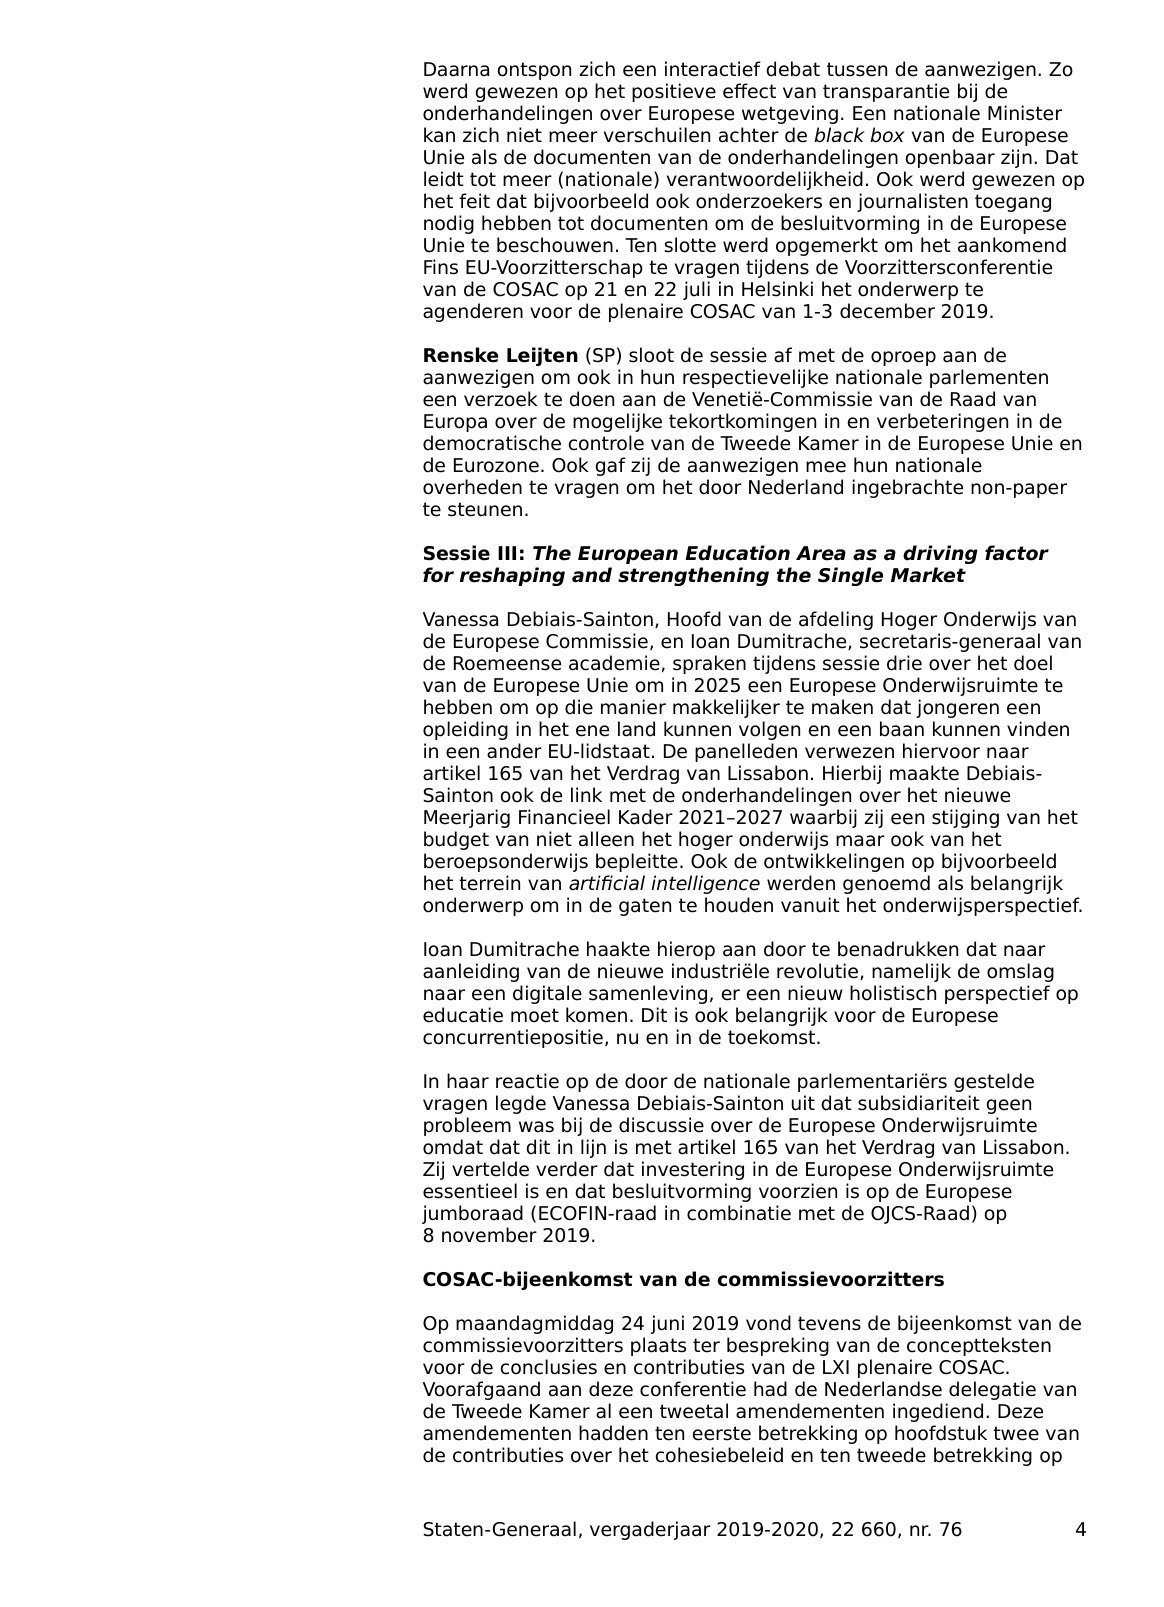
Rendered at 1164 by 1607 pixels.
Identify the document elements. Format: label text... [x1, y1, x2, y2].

text In haar reactie op de door de nationale parlementariërs gestelde vragen legde Vanessa Debiais-Sainton uit dat subsidiariteit geen probleem was bij de discussie over de Europese Onderwijsruimte omdat dat dit in lijn is met artikel 165 van het Verdrag van Lissabon. Zij vertelde verder dat investering in de Europese Onderwijsruimte essentieel is en dat besluitvorming voorzien is op de Europese jumboraad (ECOFIN-raad in combinatie met de OJCS-Raad) op 8 november 2019. [422, 1071, 1087, 1247]
text Vanessa Debiais-Sainton, Hoofd van de afdeling Hoger Onderwijs van de Europese Commissie, en Ioan Dumitrache, secretaris-generaal van de Roemeense academie, spraken tijdens sessie drie over het doel van de Europese Unie om in 2025 een Europese Onderwijsruimte te hebben om op die manier makkelijker te maken dat jongeren een opleiding in het ene land kunnen volgen en een baan kunnen vinden in een ander EU-lidstaat. De panelleden verwezen hiervoor naar artikel 165 van het Verdrag van Lissabon. Hierbij maakte Debiais-Sainton ook de link met de onderhandelingen over het nieuwe Meerjarig Financieel Kader 2021–2027 waarbij zij een stijging van het budget van niet alleen het hoger onderwijs maar ook van het beroepsonderwijs bepleitte. Ook de ontwikkelingen op bijvoorbeeld het terrein van artificial intelligence werden genoemd als belangrijk onderwerp om in de gaten te houden vanuit het onderwijsperspectief. [422, 609, 1087, 917]
text Op maandagmiddag 24 juni 2019 vond tevens de bijeenkomst van de commissievoorzitters plaats ter bespreking van de conceptteksten voor de conclusies en contributies van de LXI plenaire COSAC. Voorafgaand aan deze conferentie had de Nederlandse delegatie van de Tweede Kamer al een tweetal amendementen ingediend. Deze amendementen hadden ten eerste betrekking op hoofdstuk twee van de contributies over het cohesiebeleid en ten tweede betrekking op [422, 1313, 1087, 1467]
subtitle Sessie III: The European Education Area as a driving factor for reshaping and strengthening the Single Market [422, 543, 1087, 587]
text Daarna ontspon zich een interactief debat tussen de aanwezigen. Zo werd gewezen op het positieve effect van transparantie bij de onderhandelingen over Europese wetgeving. Een nationale Minister kan zich niet meer verschuilen achter de black box van de Europese Unie als de documenten van de onderhandelingen openbaar zijn. Dat leidt tot meer (nationale) verantwoordelijkheid. Ook werd gewezen op het feit dat bijvoorbeeld ook onderzoekers en journalisten toegang nodig hebben tot documenten om de besluitvorming in de Europese Unie te beschouwen. Ten slotte werd opgemerkt om het aankomend Fins EU-Voorzitterschap te vragen tijdens de Voorzittersconferentie van de COSAC op 21 en 22 juli in Helsinki het onderwerp te agenderen voor de plenaire COSAC van 1-3 december 2019. [422, 59, 1087, 323]
subtitle COSAC-bijeenkomst van de commissievoorzitters [422, 1269, 1087, 1291]
text Renske Leijten (SP) sloot de sessie af met de oproep aan de aanwezigen om ook in hun respectievelijke nationale parlementen een verzoek te doen aan de Venetië-Commissie van de Raad van Europa over de mogelijke tekortkomingen in en verbeteringen in de democratische controle van de Tweede Kamer in de Europese Unie en de Eurozone. Ook gaf zij de aanwezigen mee hun nationale overheden te vragen om het door Nederland ingebrachte non-paper te steunen. [422, 345, 1087, 521]
text Ioan Dumitrache haakte hierop aan door te benadrukken dat naar aanleiding van de nieuwe industriële revolutie, namelijk de omslag naar een digitale samenleving, er een nieuw holistisch perspectief op educatie moet komen. Dit is ook belangrijk voor de Europese concurrentiepositie, nu en in de toekomst. [422, 939, 1087, 1049]
